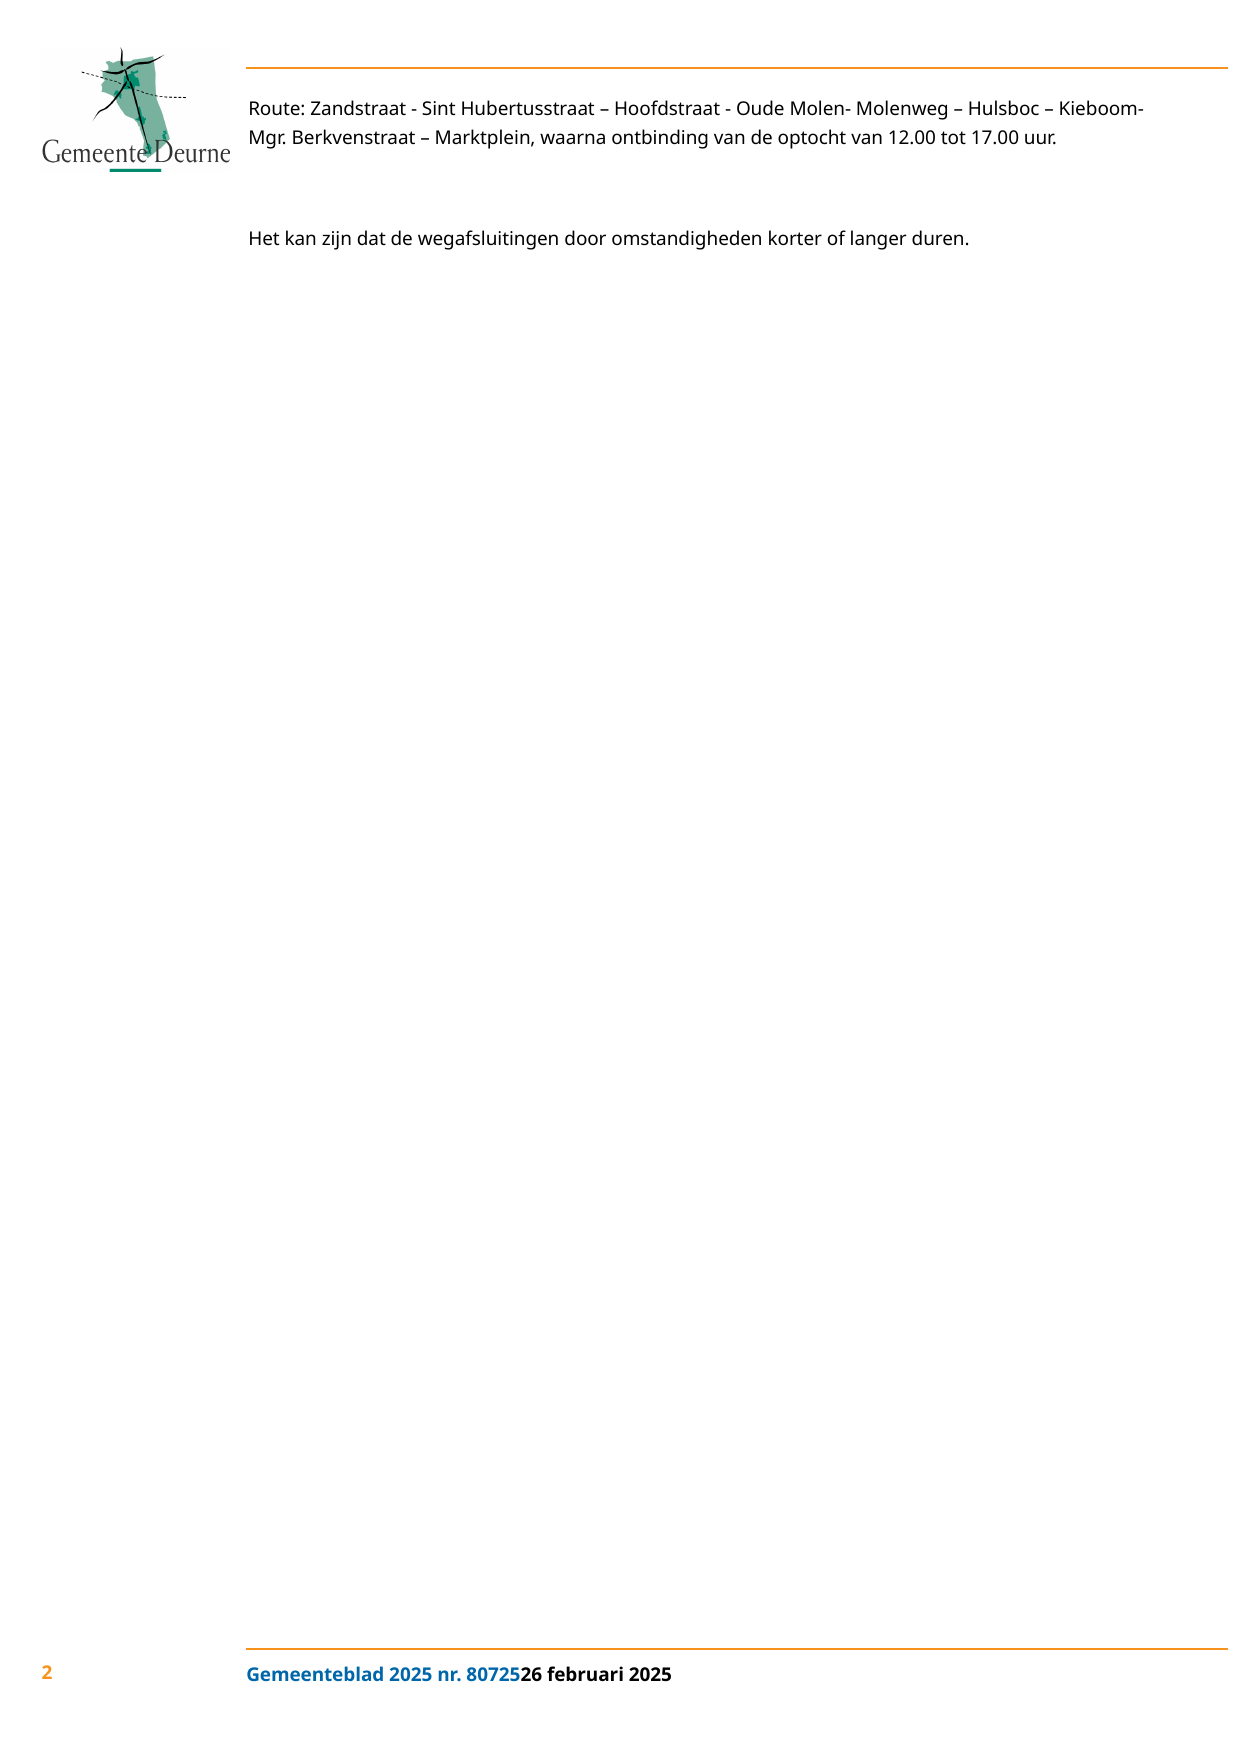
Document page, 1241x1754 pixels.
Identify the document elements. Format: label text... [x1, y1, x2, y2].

text Route: Zandstraat - Sint Hubertusstraat – Hoofdstraat - Oude Molen- Molenweg – Hulsboc – Kieboom- Mgr. Berkvenstraat – Marktplein, waarna ontbinding van de optocht van 12.00 tot 17.00 uur. [248, 95, 1152, 150]
text Het kan zijn dat de wegafsluitingen door omstandigheden korter of langer duren. [248, 225, 1152, 251]
picture [41, 47, 231, 172]
